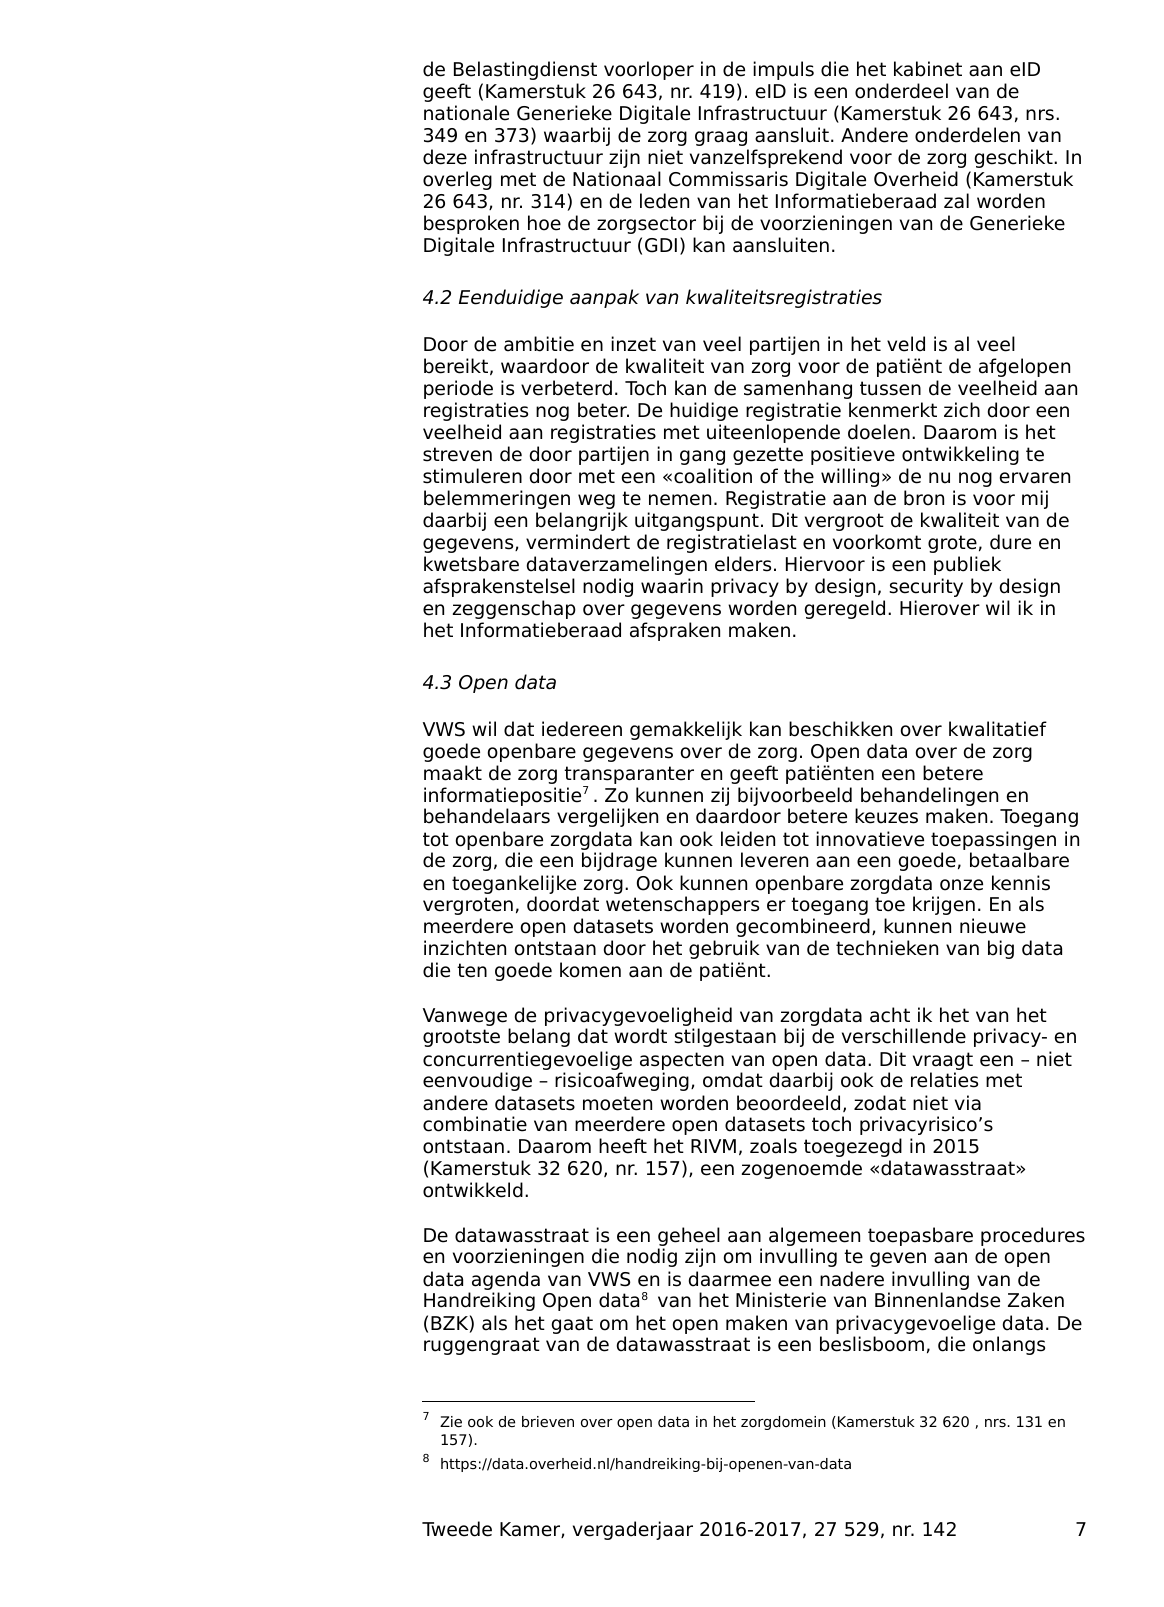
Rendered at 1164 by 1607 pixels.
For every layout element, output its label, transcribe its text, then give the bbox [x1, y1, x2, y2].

subtitle 4.2 Eenduidige aanpak van kwaliteitsregistraties [422, 287, 1087, 309]
text Door de ambitie en inzet van veel partijen in het veld is al veel bereikt, waardoor de kwaliteit van zorg voor de patiënt de afgelopen periode is verbeterd. Toch kan de samenhang tussen de veelheid aan registraties nog beter. De huidige registratie kenmerkt zich door een veelheid aan registraties met uiteenlopende doelen. Daarom is het streven de door partijen in gang gezette positieve ontwikkeling te stimuleren door met een «coalition of the willing» de nu nog ervaren belemmeringen weg te nemen. Registratie aan de bron is voor mij daarbij een belangrijk uitgangspunt. Dit vergroot de kwaliteit van de gegevens, vermindert de registratielast en voorkomt grote, dure en kwetsbare dataverzamelingen elders. Hiervoor is een publiek afsprakenstelsel nodig waarin privacy by design, security by design en zeggenschap over gegevens worden geregeld. Hierover wil ik in het Informatieberaad afspraken maken. [422, 334, 1087, 642]
subtitle 4.3 Open data [422, 672, 1087, 693]
text VWS wil dat iedereen gemakkelijk kan beschikken over kwalitatief goede openbare gegevens over de zorg. Open data over de zorg maakt de zorg transparanter en geeft patiënten een betere informatiepositie. Zo kunnen zij bijvoorbeeld behandelingen en behandelaars vergelijken en daardoor betere keuzes maken. Toegang tot openbare zorgdata kan ook leiden tot innovatieve toepassingen in de zorg, die een bijdrage kunnen leveren aan een goede, betaalbare en toegankelijke zorg. Ook kunnen openbare zorgdata onze kennis vergroten, doordat wetenschappers er toegang toe krijgen. En als meerdere open datasets worden gecombineerd, kunnen nieuwe inzichten ontstaan door het gebruik van de technieken van big data die ten goede komen aan de patiënt. [422, 718, 1087, 982]
text Vanwege de privacygevoeligheid van zorgdata acht ik het van het grootste belang dat wordt stilgestaan bij de verschillende privacy- en concurrentiegevoelige aspecten van open data. Dit vraagt een – niet eenvoudige – risicoafweging, omdat daarbij ook de relaties met andere datasets moeten worden beoordeeld, zodat niet via combinatie van meerdere open datasets toch privacyrisico’s ontstaan. Daarom heeft het RIVM, zoals toegezegd in 2015 (Kamerstuk 32 620, nr. 157), een zogenoemde «datawasstraat» ontwikkeld. [422, 1004, 1087, 1202]
text de Belastingdienst voorloper in de impuls die het kabinet aan eID geeft (Kamerstuk 26 643, nr. 419). eID is een onderdeel van de nationale Generieke Digitale Infrastructuur (Kamerstuk 26 643, nrs. 349 en 373) waarbij de zorg graag aansluit. Andere onderdelen van deze infrastructuur zijn niet vanzelfsprekend voor de zorg geschikt. In overleg met de Nationaal Commissaris Digitale Overheid (Kamerstuk 26 643, nr. 314) en de leden van het Informatieberaad zal worden besproken hoe de zorgsector bij de voorzieningen van de Generieke Digitale Infrastructuur (GDI) kan aansluiten. [422, 59, 1087, 257]
text De datawasstraat is een geheel aan algemeen toepasbare procedures en voorzieningen die nodig zijn om invulling te geven aan de open data agenda van VWS en is daarmee een nadere invulling van de Handreiking Open data van het Ministerie van Binnenlandse Zaken (BZK) als het gaat om het open maken van privacygevoelige data. De ruggengraat van de datawasstraat is een beslisboom, die onlangs [422, 1224, 1087, 1356]
text https://data.overheid.nl/handreiking-bij-openen-van-data [422, 1452, 1087, 1474]
text Zie ook de brieven over open data in het zorgdomein (Kamerstuk 32 620 , nrs. 131 en 157). [422, 1410, 1087, 1449]
